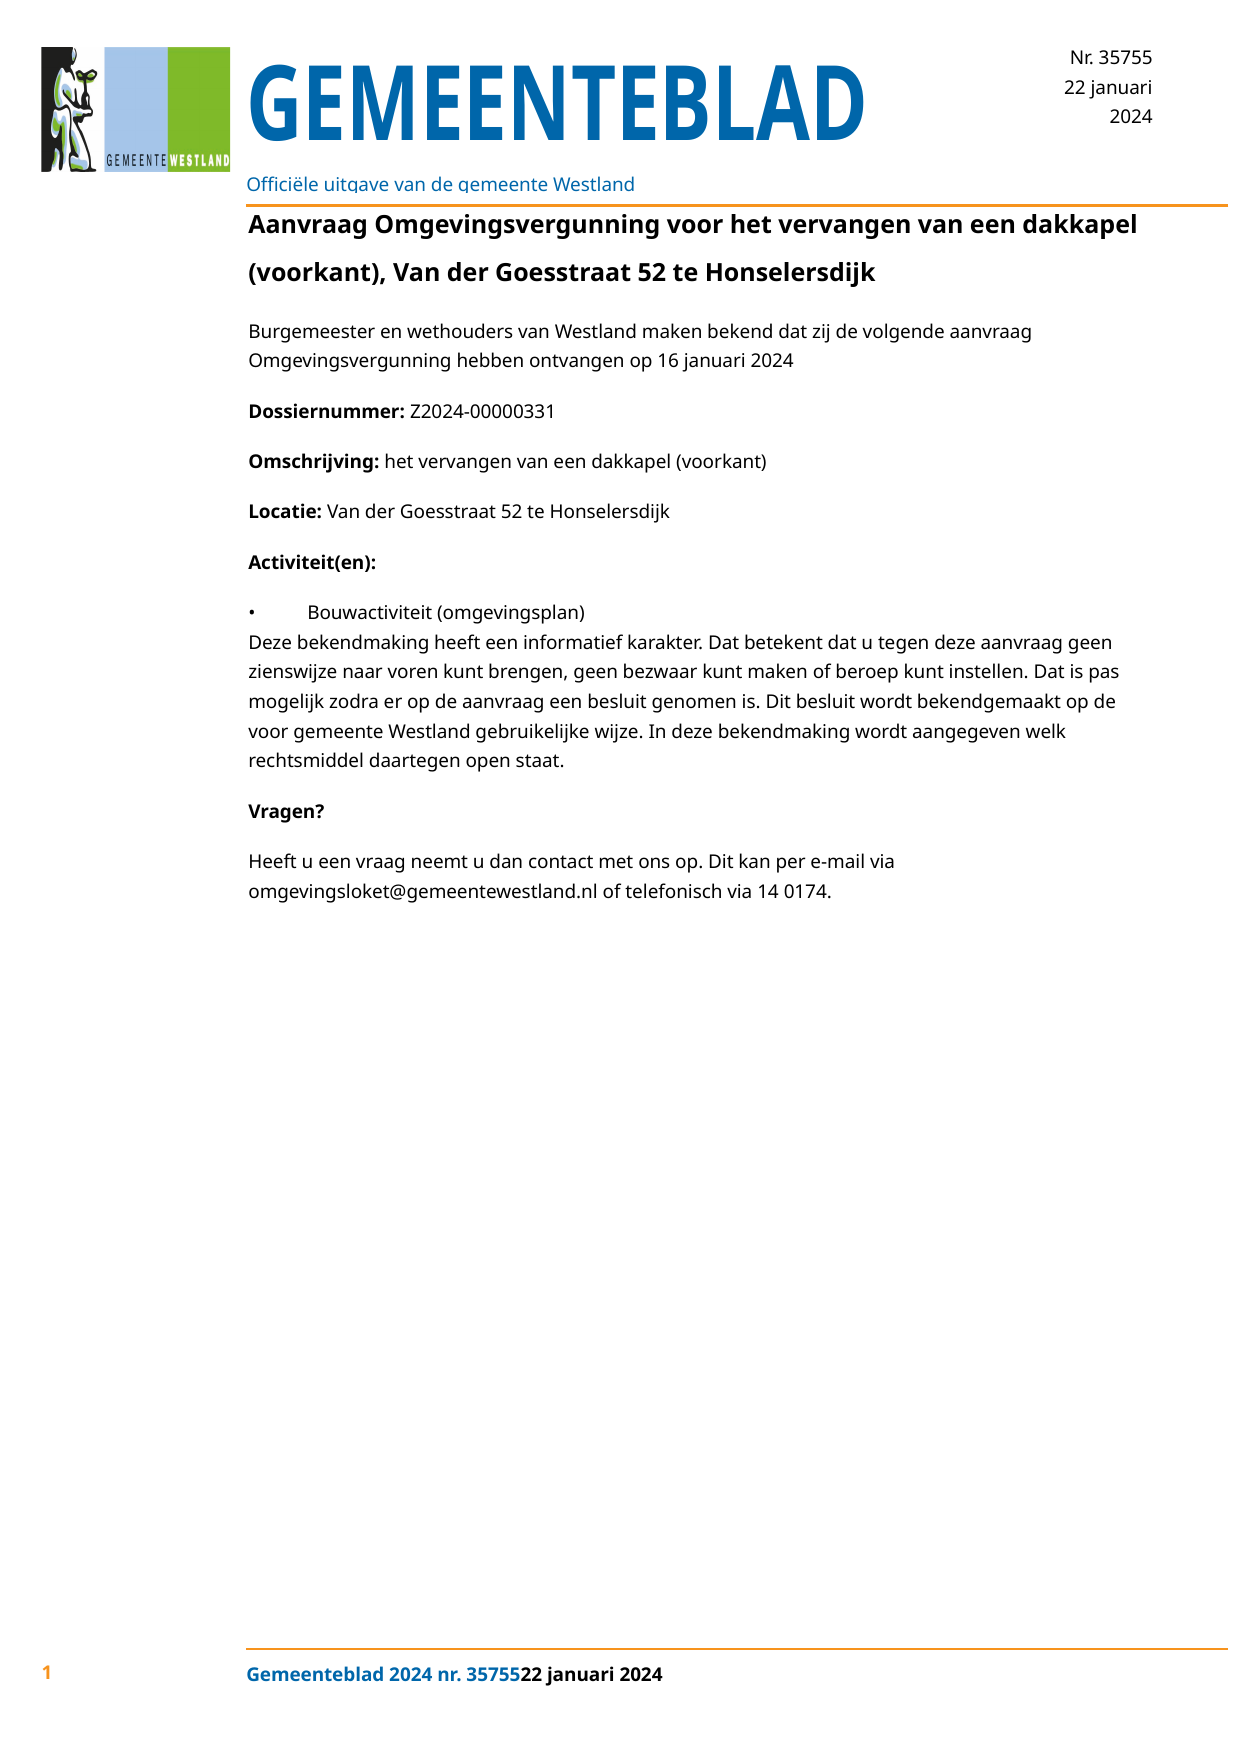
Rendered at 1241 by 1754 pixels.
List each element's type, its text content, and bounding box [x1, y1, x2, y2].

text Aanvraag Omgevingsvergunning voor het vervangen van een dakkapel (voorkant), Van der Goesstraat 52 te Honselersdijk [248, 207, 1152, 288]
picture [41, 47, 231, 172]
text Vragen? [248, 798, 1152, 824]
text Deze bekendmaking heeft een informatief karakter. Dat betekent dat u tegen deze aanvraag geen zienswijze naar voren kunt brengen, geen bezwaar kunt maken of beroep kunt instellen. Dat is pas mogelijk zodra er op de aanvraag een besluit genomen is. Dit besluit wordt bekendgemaakt op de voor gemeente Westland gebruikelijke wijze. In deze bekendmaking wordt aangegeven welk rechtsmiddel daartegen open staat. [248, 629, 1152, 773]
list Bouwactiviteit (omgevingsplan) [248, 599, 1152, 625]
text Dossiernummer: Z2024-00000331 [248, 398, 1152, 424]
text Locatie: Van der Goesstraat 52 te Honselersdijk [248, 499, 1152, 524]
text Activiteit(en): [248, 549, 1152, 575]
text Omschrijving: het vervangen van een dakkapel (voorkant) [248, 448, 1152, 474]
text Burgemeester en wethouders van Westland maken bekend dat zij de volgende aanvraag Omgevingsvergunning hebben ontvangen op 16 januari 2024 [248, 318, 1152, 373]
text Heeft u een vraag neemt u dan contact met ons op. Dit kan per e-mail via omgevingsloket@gemeentewestland.nl of telefonisch via 14 0174. [248, 848, 1152, 904]
